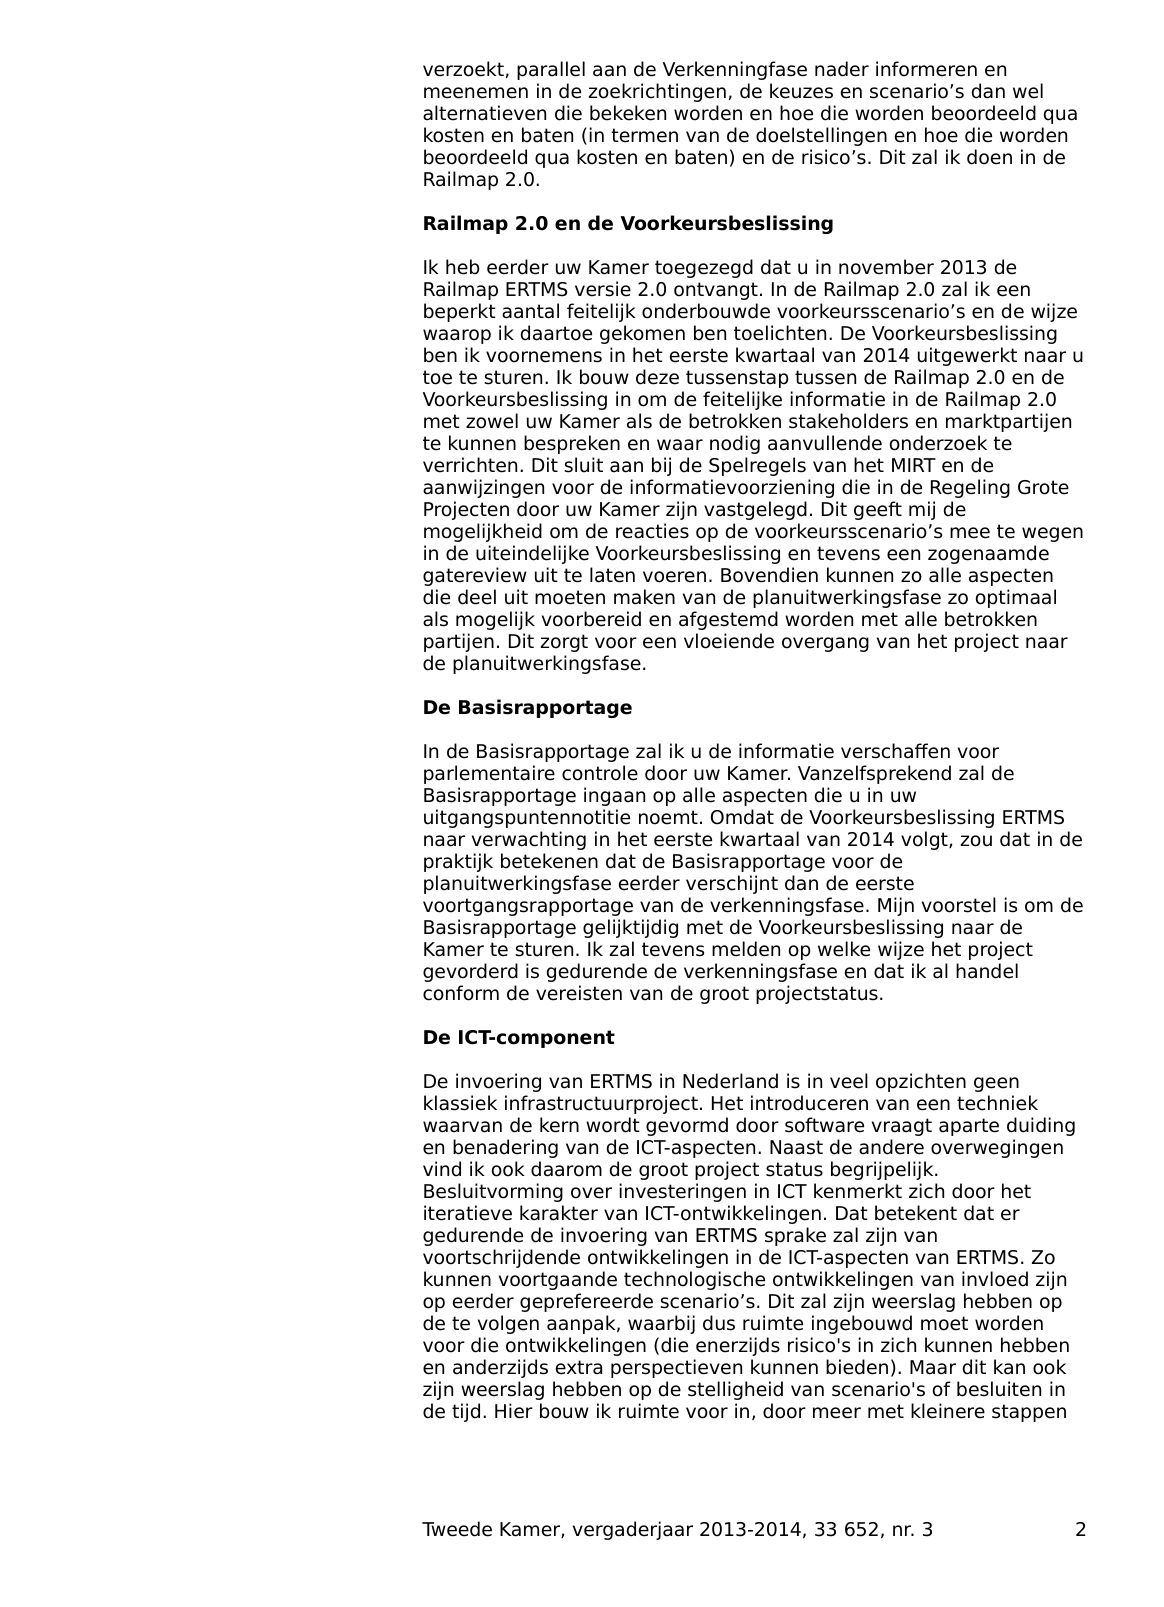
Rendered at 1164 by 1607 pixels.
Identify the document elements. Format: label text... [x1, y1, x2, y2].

text De invoering van ERTMS in Nederland is in veel opzichten geen klassiek infrastructuurproject. Het introduceren van een techniek waarvan de kern wordt gevormd door software vraagt aparte duiding en benadering van de ICT-aspecten. Naast de andere overwegingen vind ik ook daarom de groot project status begrijpelijk. Besluitvorming over investeringen in ICT kenmerkt zich door het iteratieve karakter van ICT-ontwikkelingen. Dat betekent dat er gedurende de invoering van ERTMS sprake zal zijn van voortschrijdende ontwikkelingen in de ICT-aspecten van ERTMS. Zo kunnen voortgaande technologische ontwikkelingen van invloed zijn op eerder geprefereerde scenario’s. Dit zal zijn weerslag hebben op de te volgen aanpak, waarbij dus ruimte ingebouwd moet worden voor die ontwikkelingen (die enerzijds risico's in zich kunnen hebben en anderzijds extra perspectieven kunnen bieden). Maar dit kan ook zijn weerslag hebben op de stelligheid van scenario's of besluiten in de tijd. Hier bouw ik ruimte voor in, door meer met kleinere stappen [422, 1071, 1087, 1423]
text In de Basisrapportage zal ik u de informatie verschaffen voor parlementaire controle door uw Kamer. Vanzelfsprekend zal de Basisrapportage ingaan op alle aspecten die u in uw uitgangspuntennotitie noemt. Omdat de Voorkeursbeslissing ERTMS naar verwachting in het eerste kwartaal van 2014 volgt, zou dat in de praktijk betekenen dat de Basisrapportage voor de planuitwerkingsfase eerder verschijnt dan de eerste voortgangsrapportage van de verkenningsfase. Mijn voorstel is om de Basisrapportage gelijktijdig met de Voorkeursbeslissing naar de Kamer te sturen. Ik zal tevens melden op welke wijze het project gevorderd is gedurende de verkenningsfase en dat ik al handel conform de vereisten van de groot projectstatus. [422, 741, 1087, 1005]
subtitle Railmap 2.0 en de Voorkeursbeslissing [422, 213, 1087, 235]
subtitle De ICT-component [422, 1027, 1087, 1049]
text Ik heb eerder uw Kamer toegezegd dat u in november 2013 de Railmap ERTMS versie 2.0 ontvangt. In de Railmap 2.0 zal ik een beperkt aantal feitelijk onderbouwde voorkeursscenario’s en de wijze waarop ik daartoe gekomen ben toelichten. De Voorkeursbeslissing ben ik voornemens in het eerste kwartaal van 2014 uitgewerkt naar u toe te sturen. Ik bouw deze tussenstap tussen de Railmap 2.0 en de Voorkeursbeslissing in om de feitelijke informatie in de Railmap 2.0 met zowel uw Kamer als de betrokken stakeholders en marktpartijen te kunnen bespreken en waar nodig aanvullende onderzoek te verrichten. Dit sluit aan bij de Spelregels van het MIRT en de aanwijzingen voor de informatievoorziening die in de Regeling Grote Projecten door uw Kamer zijn vastgelegd. Dit geeft mij de mogelijkheid om de reacties op de voorkeursscenario’s mee te wegen in de uiteindelijke Voorkeursbeslissing en tevens een zogenaamde gatereview uit te laten voeren. Bovendien kunnen zo alle aspecten die deel uit moeten maken van de planuitwerkingsfase zo optimaal als mogelijk voorbereid en afgestemd worden met alle betrokken partijen. Dit zorgt voor een vloeiende overgang van het project naar de planuitwerkingsfase. [422, 257, 1087, 675]
subtitle De Basisrapportage [422, 697, 1087, 719]
text verzoekt, parallel aan de Verkenningfase nader informeren en meenemen in de zoekrichtingen, de keuzes en scenario’s dan wel alternatieven die bekeken worden en hoe die worden beoordeeld qua kosten en baten (in termen van de doelstellingen en hoe die worden beoordeeld qua kosten en baten) en de risico’s. Dit zal ik doen in de Railmap 2.0. [422, 59, 1087, 191]
